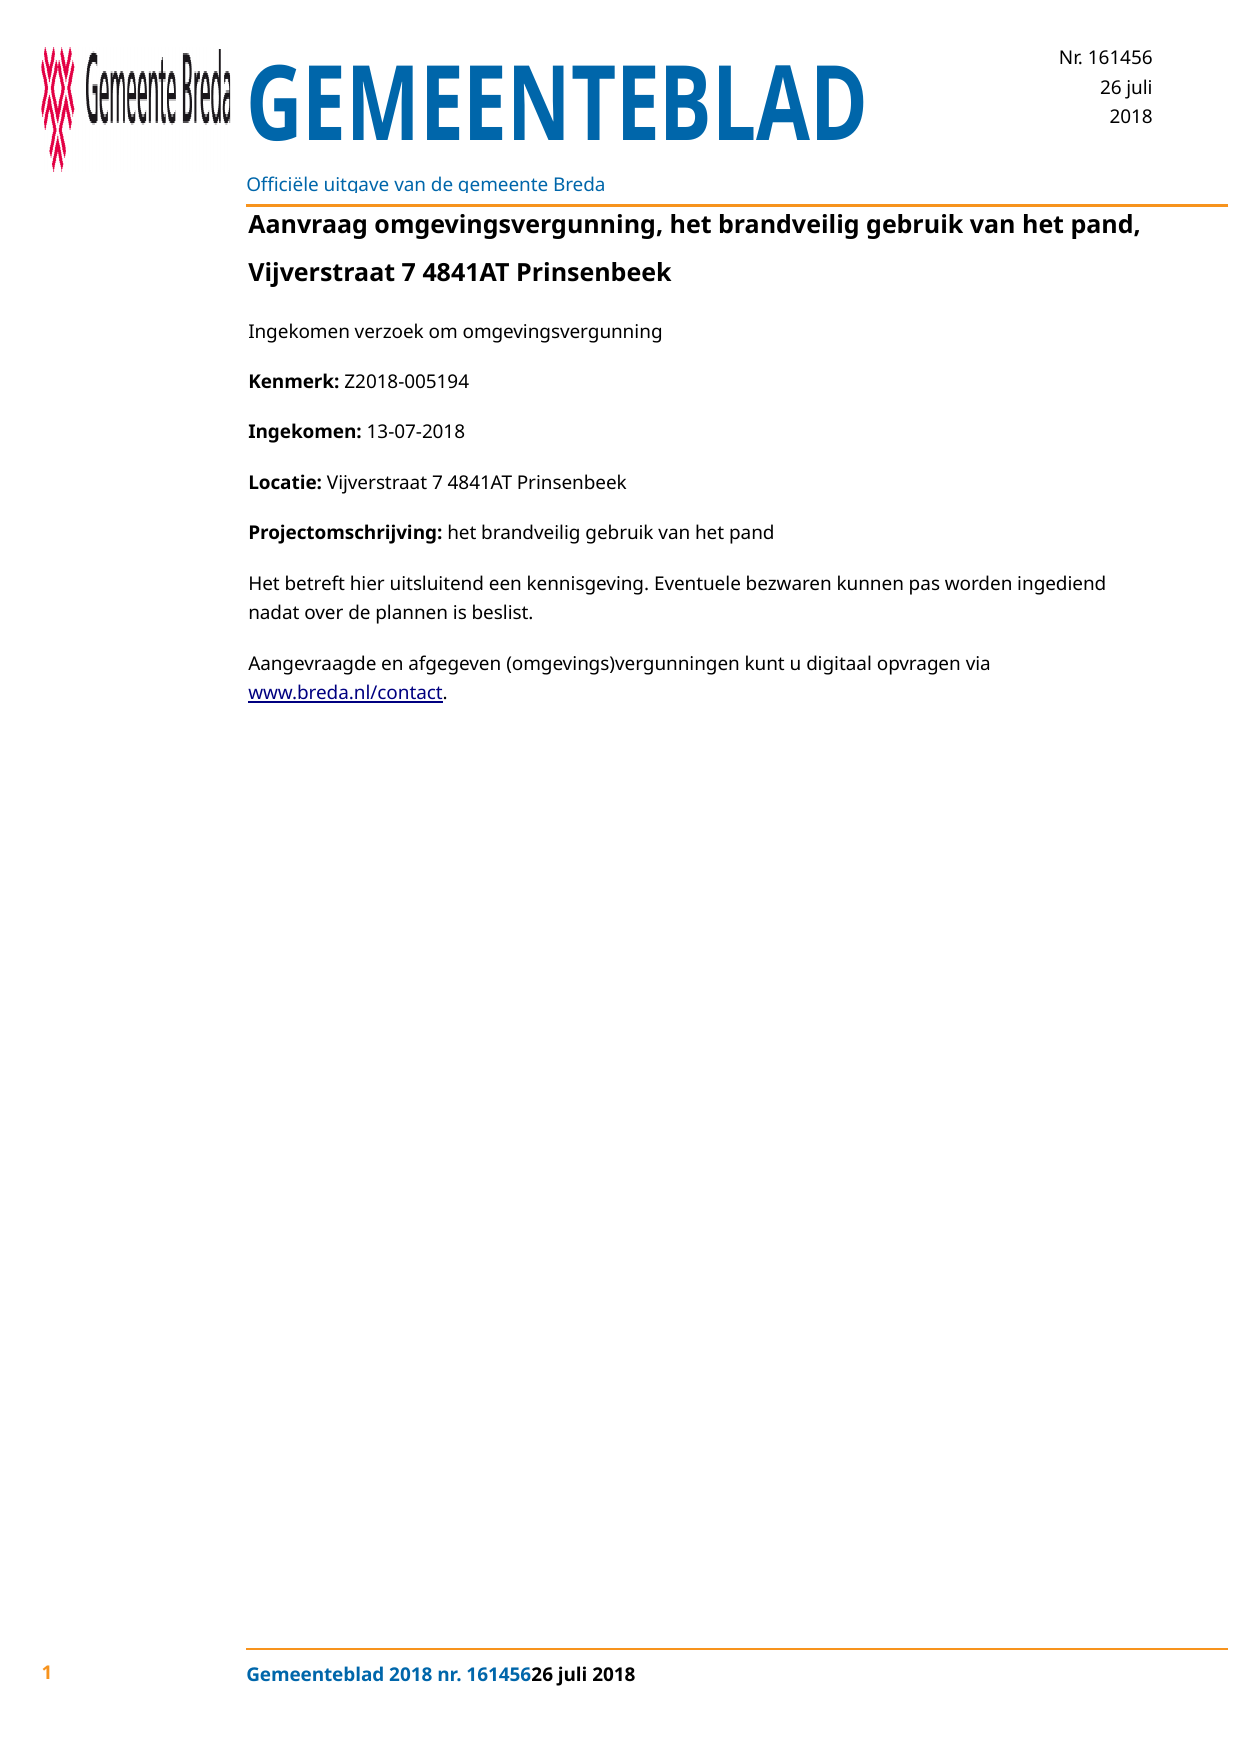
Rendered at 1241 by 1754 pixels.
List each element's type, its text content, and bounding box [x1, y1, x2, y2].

text Aanvraag omgevingsvergunning, het brandveilig gebruik van het pand, Vijverstraat 7 4841AT Prinsenbeek [248, 207, 1152, 288]
text Het betreft hier uitsluitend een kennisgeving. Eventuele bezwaren kunnen pas worden ingediend nadat over de plannen is beslist. [248, 570, 1152, 625]
text Aangevraagde en afgegeven (omgevings)vergunningen kunt u digitaal opvragen via www.breda.nl/contact. [248, 650, 1152, 705]
text Locatie: Vijverstraat 7 4841AT Prinsenbeek [248, 469, 1152, 495]
text Ingekomen: 13-07-2018 [248, 419, 1152, 444]
text Projectomschrijving: het brandveilig gebruik van het pand [248, 519, 1152, 545]
text Kenmerk: Z2018-005194 [248, 368, 1152, 394]
text Ingekomen verzoek om omgevingsvergunning [248, 318, 1152, 344]
picture [41, 47, 231, 172]
